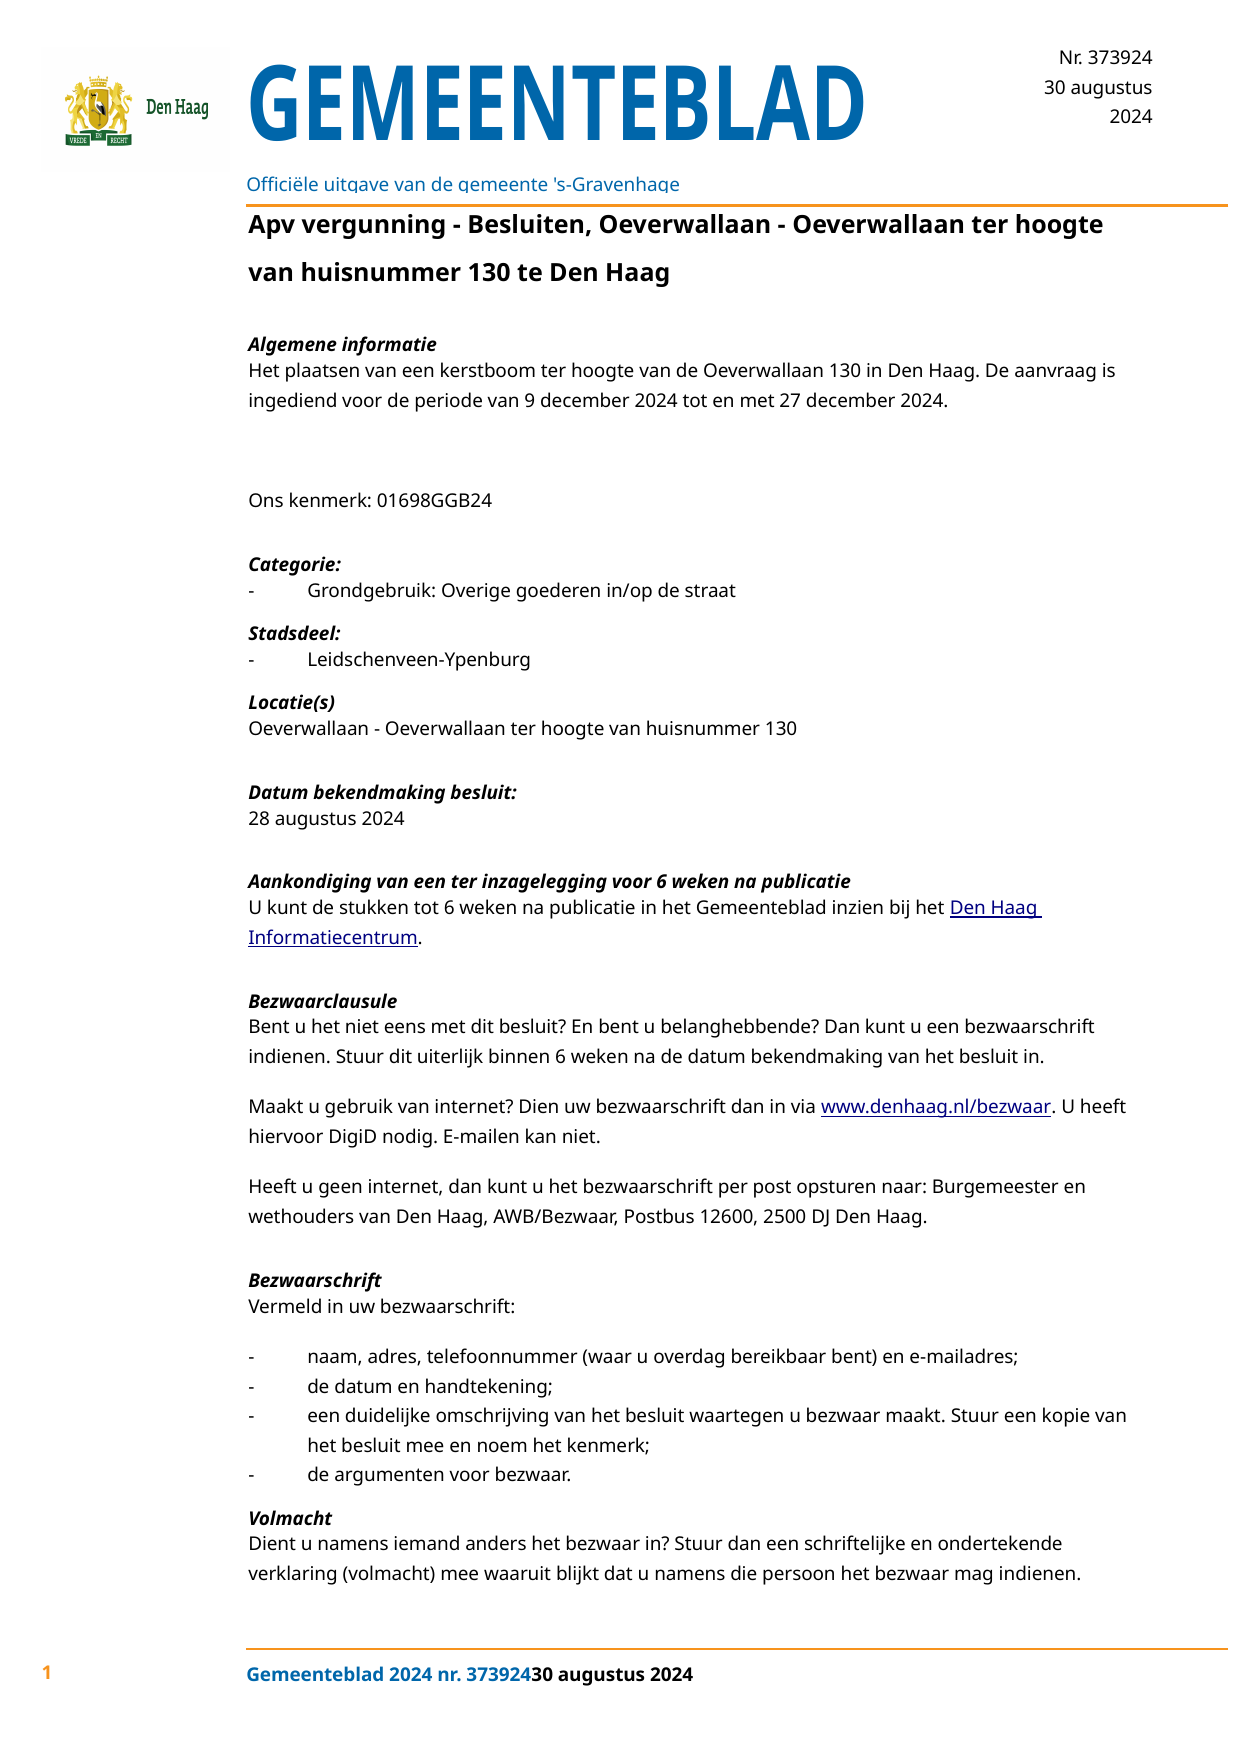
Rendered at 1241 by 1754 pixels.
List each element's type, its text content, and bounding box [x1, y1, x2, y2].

text Het plaatsen van een kerstboom ter hoogte van de Oeverwallaan 130 in Den Haag. De aanvraag is ingediend voor de periode van 9 december 2024 tot en met 27 december 2024. [248, 357, 1152, 412]
list de argumenten voor bezwaar. [248, 1462, 1152, 1487]
picture [41, 47, 231, 172]
text Bent u het niet eens met dit besluit? En bent u belanghebbende? Dan kunt u een bezwaarschrift indienen. Stuur dit uiterlijk binnen 6 weken na de datum bekendmaking van het besluit in. [248, 1014, 1152, 1069]
text U kunt de stukken tot 6 weken na publicatie in het Gemeenteblad inzien bij het Den Haag Informatiecentrum. [248, 894, 1152, 950]
list naam, adres, telefoonnummer (waar u overdag bereikbaar bent) en e-mailadres; [248, 1343, 1152, 1369]
text Heeft u geen internet, dan kunt u het bezwaarschrift per post opsturen naar: Burgemeester en wethouders van Den Haag, AWB/Bezwaar, Postbus 12600, 2500 DJ Den Haag. [248, 1174, 1152, 1229]
text 28 augustus 2024 [248, 805, 1152, 830]
text Vermeld in uw bezwaarschrift: [248, 1293, 1152, 1319]
text Categorie: [248, 552, 1152, 577]
text Dient u namens iemand anders het bezwaar in? Stuur dan een schriftelijke en ondertekende verklaring (volmacht) mee waaruit blijkt dat u namens die persoon het bezwaar mag indienen. [248, 1531, 1152, 1586]
text Ons kenmerk: 01698GGB24 [248, 488, 1152, 513]
text Datum bekendmaking besluit: [248, 779, 1152, 805]
list de datum en handtekening; [248, 1373, 1152, 1399]
text Algemene informatie [248, 331, 1152, 357]
text Bezwaarschrift [248, 1267, 1152, 1293]
list Grondgebruik: Overige goederen in/op de straat [248, 577, 1152, 603]
list Leidschenveen-Ypenburg [248, 646, 1152, 672]
text Locatie(s) [248, 689, 1152, 715]
list een duidelijke omschrijving van het besluit waartegen u bezwaar maakt. Stuur een kopie van het besluit mee en noem het kenmerk; [248, 1402, 1152, 1458]
text Aankondiging van een ter inzagelegging voor 6 weken na publicatie [248, 869, 1152, 894]
text Oeverwallaan - Oeverwallaan ter hoogte van huisnummer 130 [248, 715, 1152, 741]
text Apv vergunning - Besluiten, Oeverwallaan - Oeverwallaan ter hoogte van huisnummer 130 te Den Haag [248, 207, 1152, 288]
text Stadsdeel: [248, 620, 1152, 646]
text Bezwaarclausule [248, 988, 1152, 1014]
text Maakt u gebruik van internet? Dien uw bezwaarschrift dan in via www.denhaag.nl/bezwaar. U heeft hiervoor DigiD nodig. E-mailen kan niet. [248, 1094, 1152, 1149]
text Volmacht [248, 1505, 1152, 1531]
